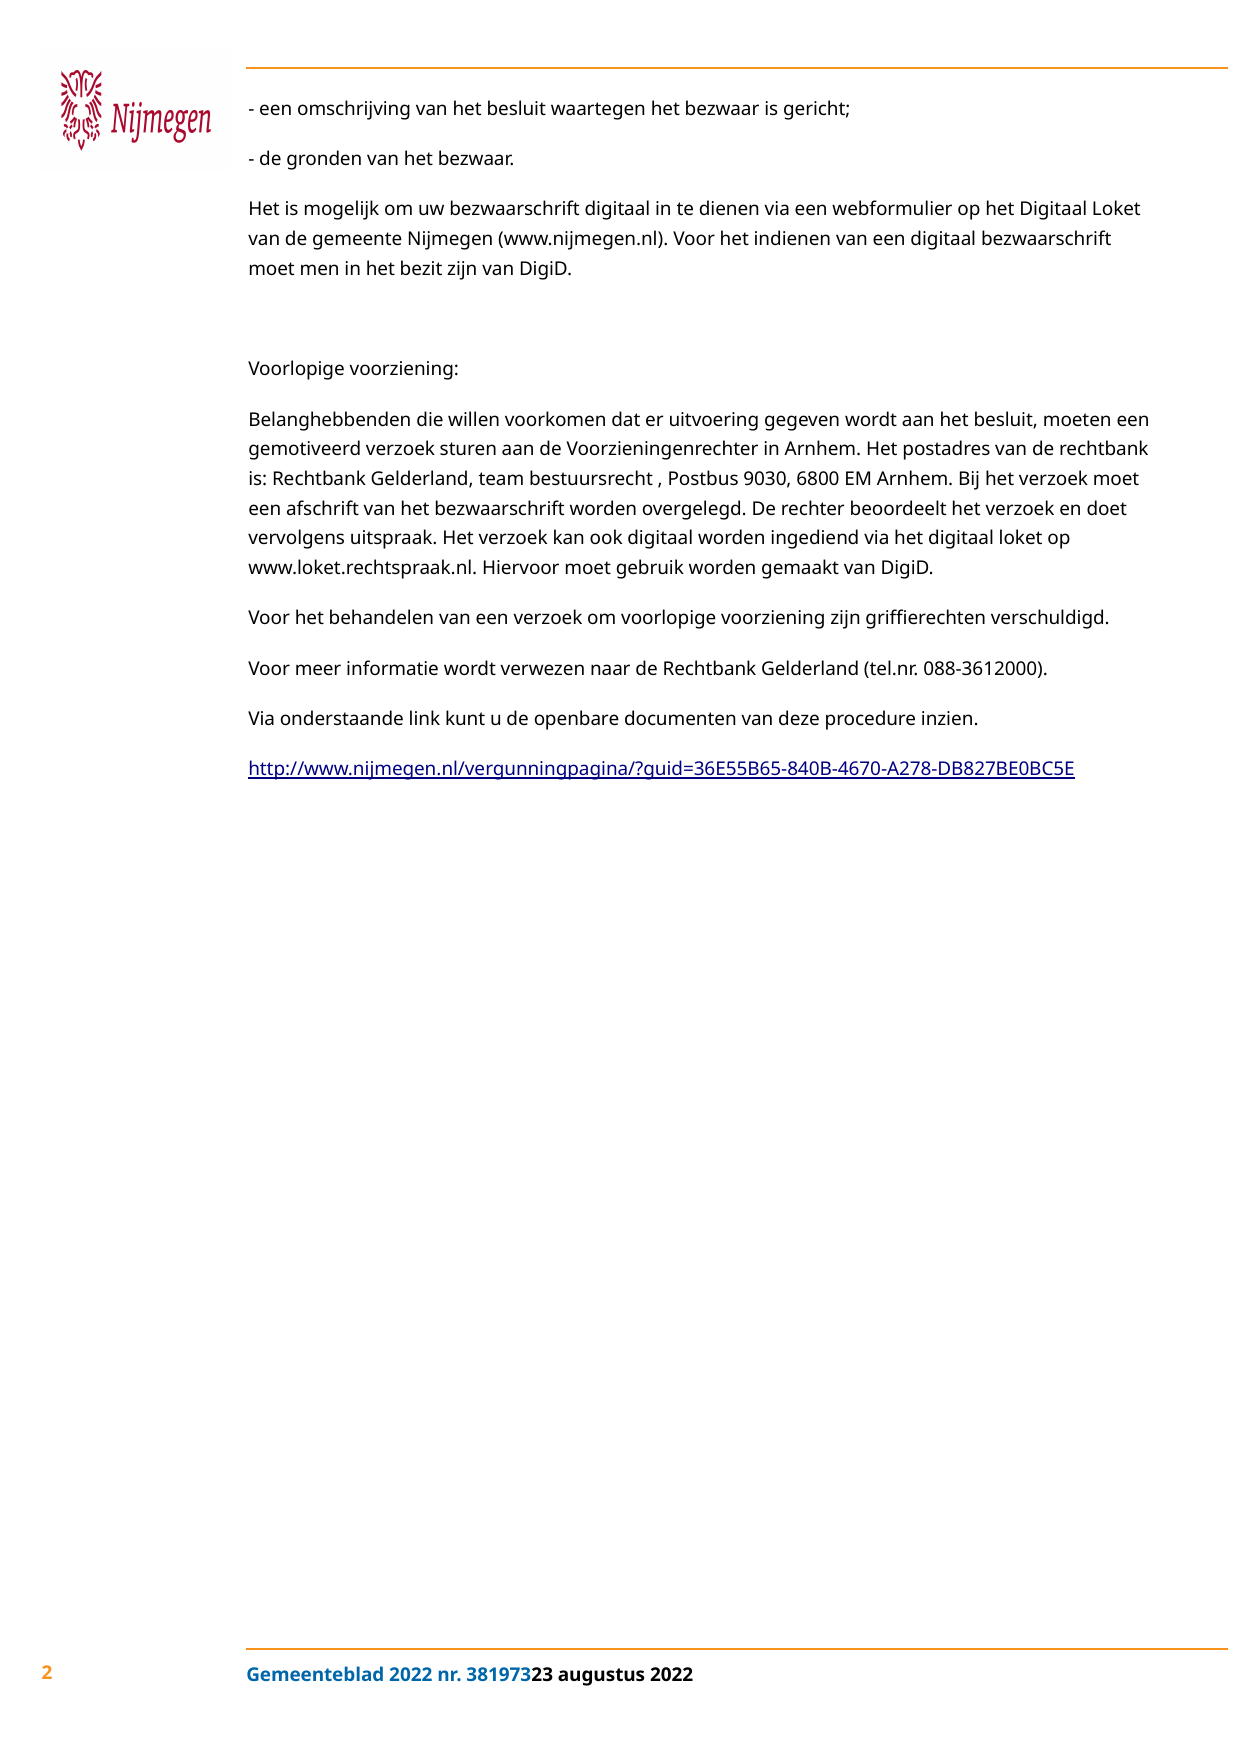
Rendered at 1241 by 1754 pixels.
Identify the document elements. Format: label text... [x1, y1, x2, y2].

text - de gronden van het bezwaar. [248, 145, 1152, 171]
text Voor meer informatie wordt verwezen naar de Rechtbank Gelderland (tel.nr. 088-3612000). [248, 655, 1152, 681]
text Voor het behandelen van een verzoek om voorlopige voorziening zijn griffierechten verschuldigd. [248, 604, 1152, 630]
text http://www.nijmegen.nl/vergunningpagina/?guid=36E55B65-840B-4670-A278-DB827BE0BC5E [248, 756, 1152, 781]
text Via onderstaande link kunt u de openbare documenten van deze procedure inzien. [248, 705, 1152, 731]
picture [41, 47, 231, 172]
text Het is mogelijk om uw bezwaarschrift digitaal in te dienen via een webformulier op het Digitaal Loket van de gemeente Nijmegen (www.nijmegen.nl). Voor het indienen van een digitaal bezwaarschrift moet men in het bezit zijn van DigiD. [248, 196, 1152, 281]
text Belanghebbenden die willen voorkomen dat er uitvoering gegeven wordt aan het besluit, moeten een gemotiveerd verzoek sturen aan de Voorzieningenrechter in Arnhem. Het postadres van de rechtbank is: Rechtbank Gelderland, team bestuursrecht , Postbus 9030, 6800 EM Arnhem. Bij het verzoek moet een afschrift van het bezwaarschrift worden overgelegd. De rechter beoordeelt het verzoek en doet vervolgens uitspraak. Het verzoek kan ook digitaal worden ingediend via het digitaal loket op www.loket.rechtspraak.nl. Hiervoor moet gebruik worden gemaakt van DigiD. [248, 406, 1152, 580]
text - een omschrijving van het besluit waartegen het bezwaar is gericht; [248, 95, 1152, 121]
text Voorlopige voorziening: [248, 356, 1152, 381]
